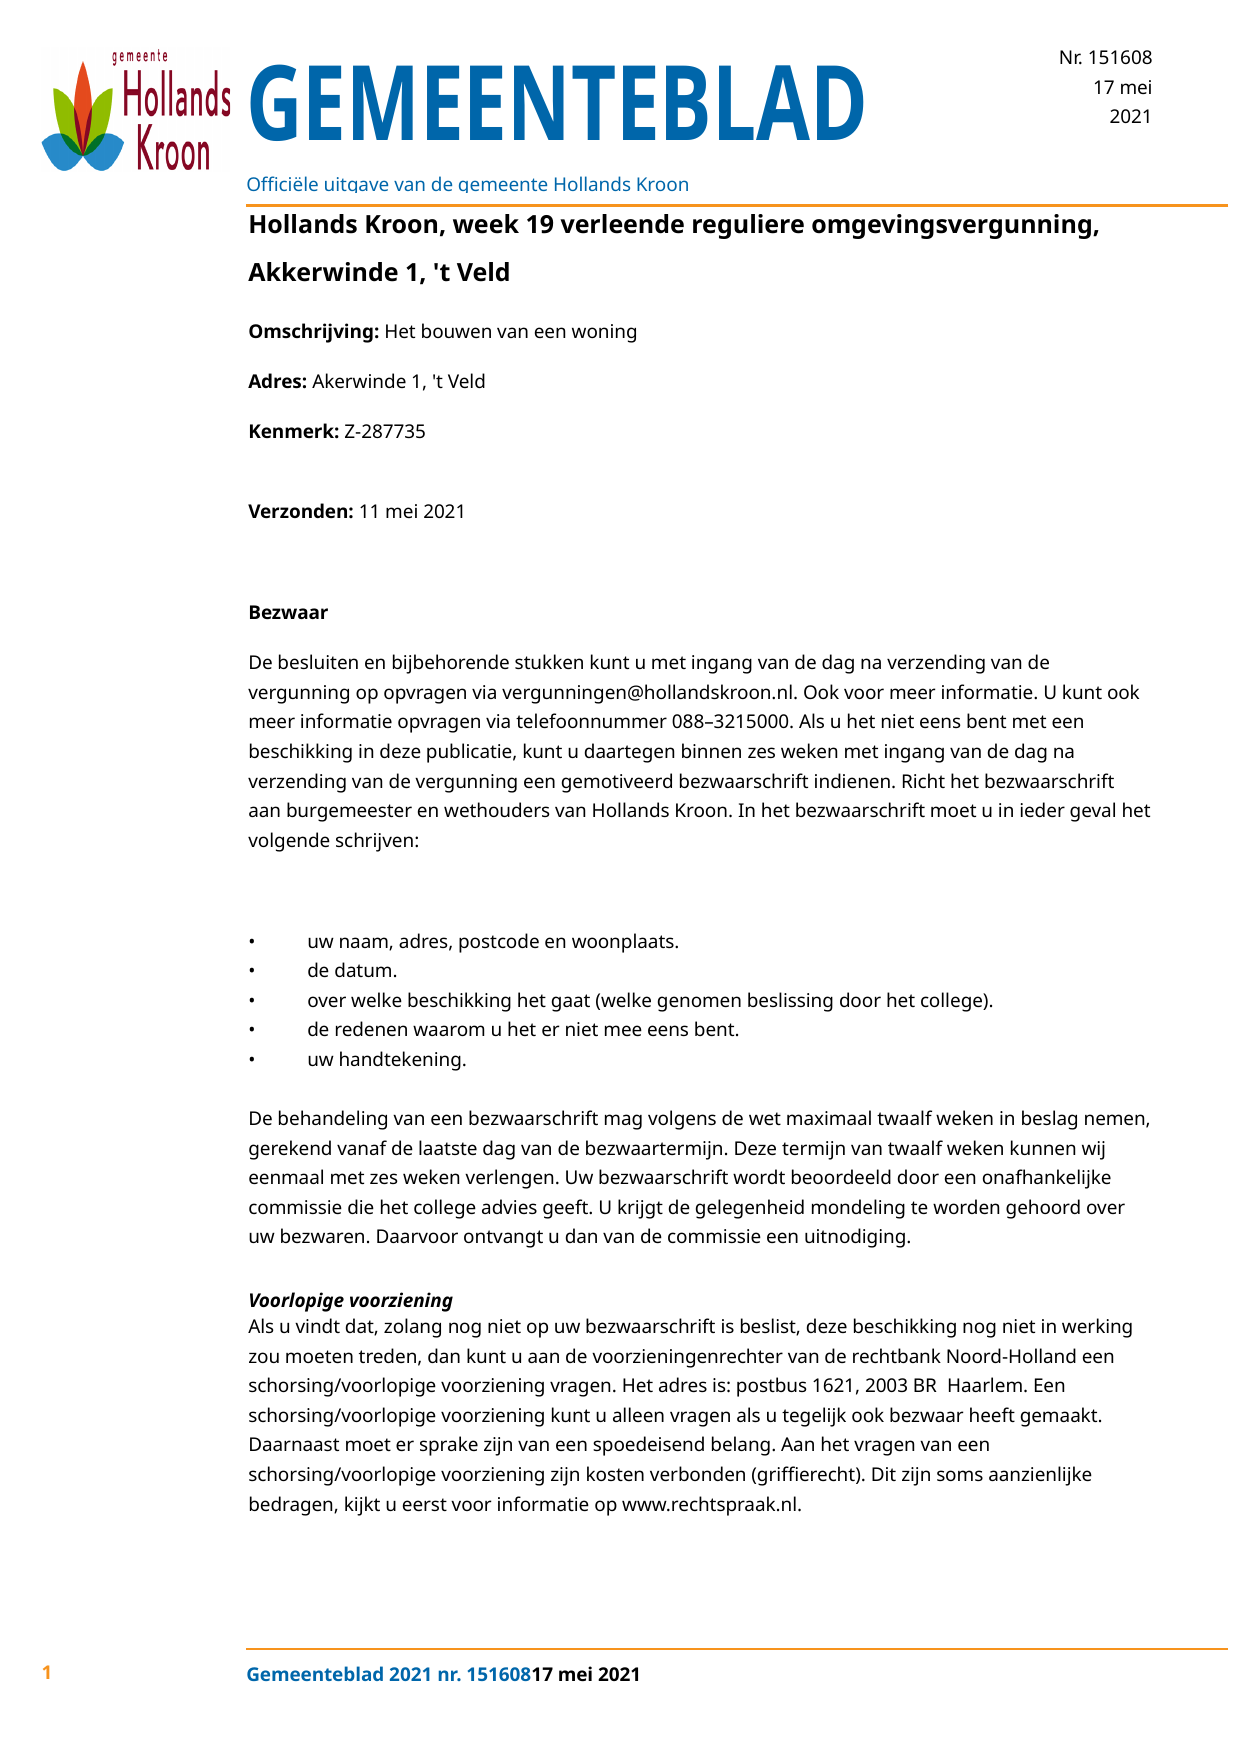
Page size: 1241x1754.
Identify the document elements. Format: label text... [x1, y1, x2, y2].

text De behandeling van een bezwaarschrift mag volgens de wet maximaal twaalf weken in beslag nemen, gerekend vanaf de laatste dag van de bezwaartermijn. Deze termijn van twaalf weken kunnen wij eenmaal met zes weken verlengen. Uw bezwaarschrift wordt beoordeeld door een onafhankelijke commissie die het college advies geeft. U krijgt de gelegenheid mondeling te worden gehoord over uw bezwaren. Daarvoor ontvangt u dan van de commissie een uitnodiging. [248, 1105, 1152, 1249]
text Voorlopige voorziening [248, 1288, 1152, 1313]
list de datum. [248, 957, 1152, 983]
list over welke beschikking het gaat (welke genomen beslissing door het college). [248, 987, 1152, 1013]
text Bezwaar [248, 599, 1152, 625]
text Omschrijving: Het bouwen van een woning [248, 318, 1152, 344]
text Als u vindt dat, zolang nog niet op uw bezwaarschrift is beslist, deze beschikking nog niet in werking zou moeten treden, dan kunt u aan de voorzieningenrechter van de rechtbank Noord-Holland een schorsing/voorlopige voorziening vragen. Het adres is: postbus 1621, 2003 BR Haarlem. Een schorsing/voorlopige voorziening kunt u alleen vragen als u tegelijk ook bezwaar heeft gemaakt. Daarnaast moet er sprake zijn van een spoedeisend belang. Aan het vragen van een schorsing/voorlopige voorziening zijn kosten verbonden (griffierecht). Dit zijn soms aanzienlijke bedragen, kijkt u eerst voor informatie op www.rechtspraak.nl. [248, 1313, 1152, 1517]
table_header [248, 469, 700, 495]
table_header [700, 469, 1152, 495]
text Kenmerk: Z-287735 [248, 419, 1152, 444]
list de redenen waarom u het er niet mee eens bent. [248, 1017, 1152, 1042]
text Verzonden: 11 mei 2021 [248, 498, 1152, 524]
list uw naam, adres, postcode en woonplaats. [248, 928, 1152, 953]
text Hollands Kroon, week 19 verleende reguliere omgevingsvergunning, Akkerwinde 1, 't Veld [248, 207, 1152, 288]
text Adres: Akerwinde 1, 't Veld [248, 368, 1152, 394]
text De besluiten en bijbehorende stukken kunt u met ingang van de dag na verzending van de vergunning op opvragen via vergunningen@hollandskroon.nl. Ook voor meer informatie. U kunt ook meer informatie opvragen via telefoonnummer 088–3215000. Als u het niet eens bent met een beschikking in deze publicatie, kunt u daartegen binnen zes weken met ingang van de dag na verzending van de vergunning een gemotiveerd bezwaarschrift indienen. Richt het bezwaarschrift aan burgemeester en wethouders van Hollands Kroon. In het bezwaarschrift moet u in ieder geval het volgende schrijven: [248, 649, 1152, 853]
list uw handtekening. [248, 1046, 1152, 1072]
picture [41, 47, 231, 172]
